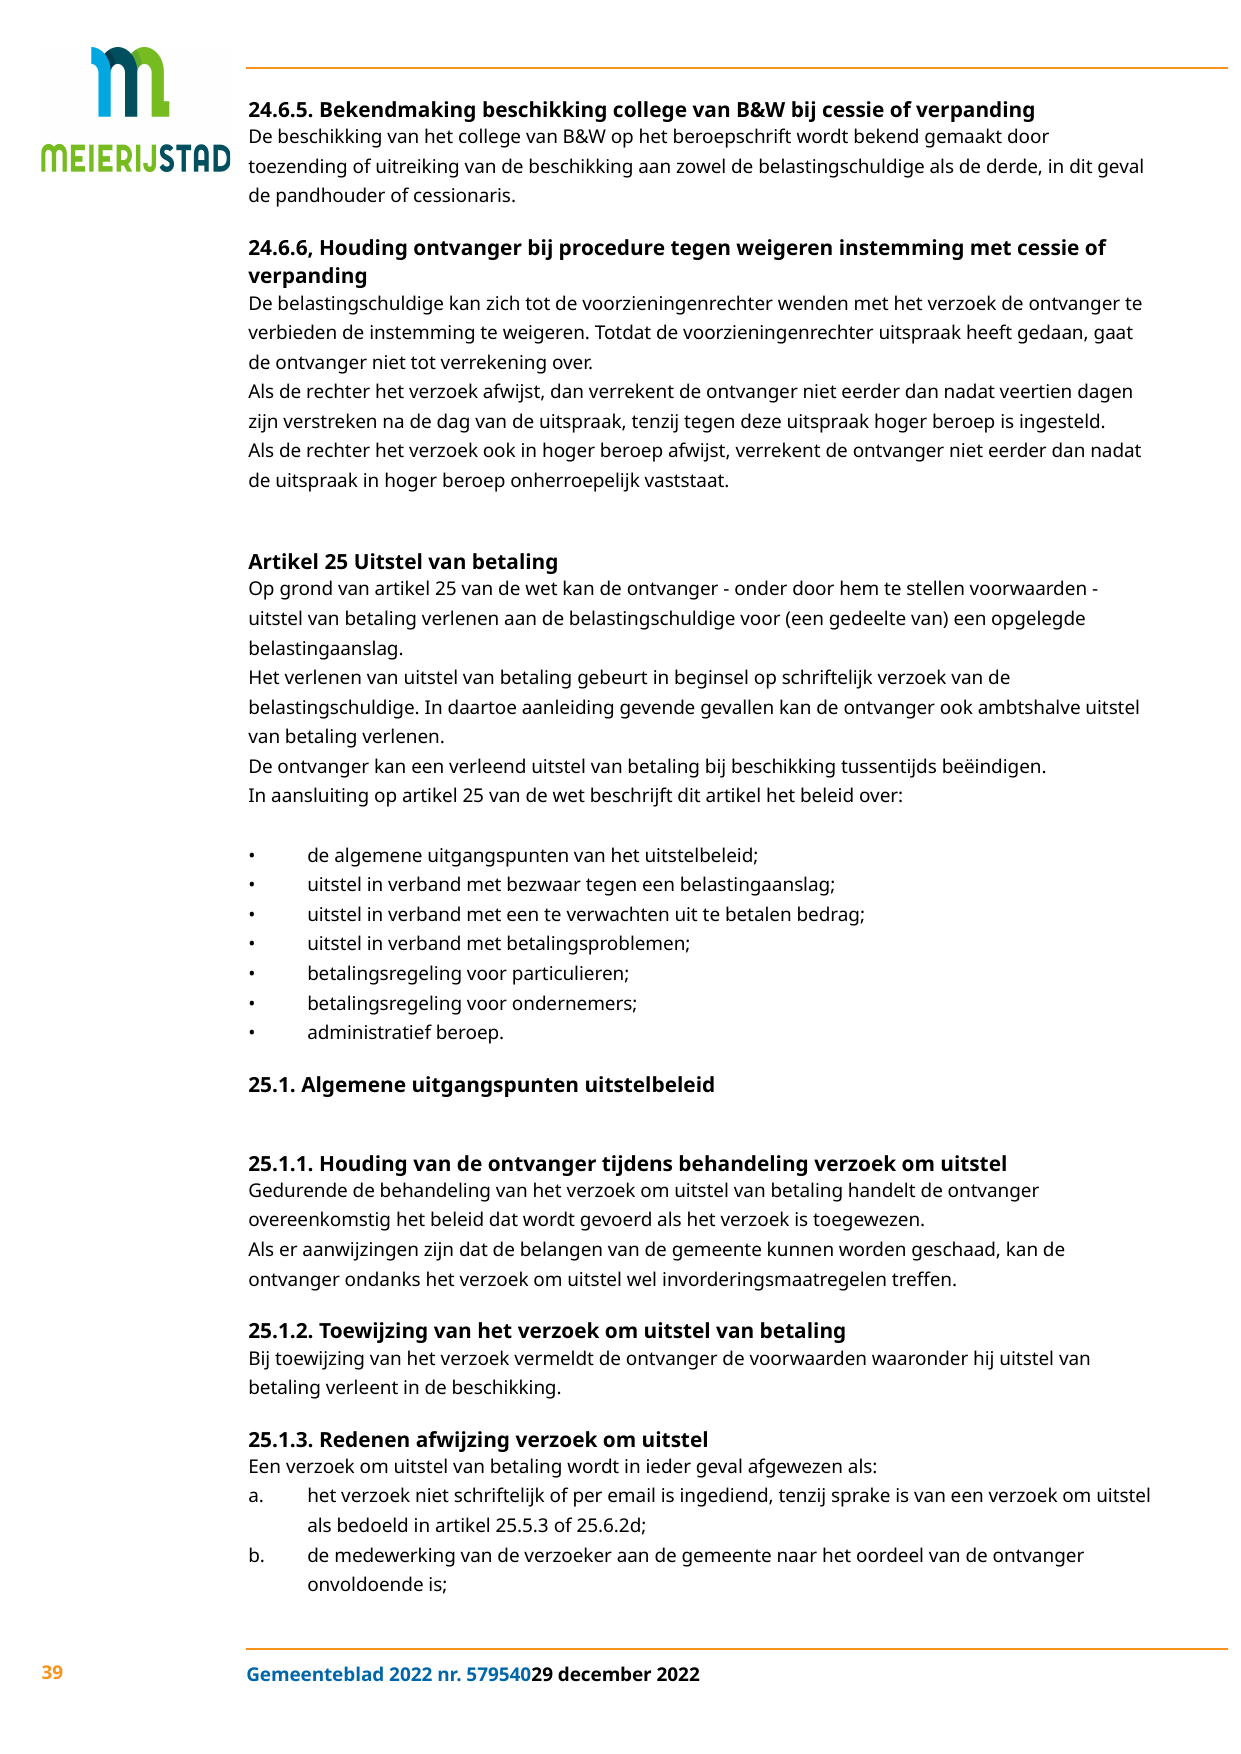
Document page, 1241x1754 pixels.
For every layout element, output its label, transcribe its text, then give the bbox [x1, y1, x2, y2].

list het verzoek niet schriftelijk of per email is ingediend, tenzij sprake is van een verzoek om uitstel als bedoeld in artikel 25.5.3 of 25.6.2d; [248, 1483, 1152, 1538]
list uitstel in verband met betalingsproblemen; [248, 931, 1152, 956]
text Een verzoek om uitstel van betaling wordt in ieder geval afgewezen als: [248, 1453, 1152, 1479]
list uitstel in verband met bezwaar tegen een belastingaanslag; [248, 871, 1152, 897]
list administratief beroep. [248, 1019, 1152, 1045]
text Als de rechter het verzoek afwijst, dan verrekent de ontvanger niet eerder dan nadat veertien dagen zijn verstreken na de dag van de uitspraak, tenzij tegen deze uitspraak hoger beroep is ingesteld. [248, 378, 1152, 434]
text 25.1.1. Houding van de ontvanger tijdens behandeling verzoek om uitstel [248, 1149, 1152, 1177]
text Artikel 25 Uitstel van betaling [248, 547, 1152, 576]
picture [41, 47, 231, 172]
text Als er aanwijzingen zijn dat de belangen van de gemeente kunnen worden geschaad, kan de ontvanger ondanks het verzoek om uitstel wel invorderingsmaatregelen treffen. [248, 1236, 1152, 1292]
text Gedurende de behandeling van het verzoek om uitstel van betaling handelt de ontvanger overeenkomstig het beleid dat wordt gevoerd als het verzoek is toegewezen. [248, 1177, 1152, 1232]
list uitstel in verband met een te verwachten uit te betalen bedrag; [248, 901, 1152, 927]
text Als de rechter het verzoek ook in hoger beroep afwijst, verrekent de ontvanger niet eerder dan nadat de uitspraak in hoger beroep onherroepelijk vaststaat. [248, 438, 1152, 493]
list de algemene uitgangspunten van het uitstelbeleid; [248, 842, 1152, 868]
text De belastingschuldige kan zich tot de voorzieningenrechter wenden met het verzoek de ontvanger te verbieden de instemming te weigeren. Totdat de voorzieningenrechter uitspraak heeft gedaan, gaat de ontvanger niet tot verrekening over. [248, 290, 1152, 374]
text In aansluiting op artikel 25 van de wet beschrijft dit artikel het beleid over: [248, 783, 1152, 808]
text Het verlenen van uitstel van betaling gebeurt in beginsel op schriftelijk verzoek van de belastingschuldige. In daartoe aanleiding gevende gevallen kan de ontvanger ook ambtshalve uitstel van betaling verlenen. [248, 664, 1152, 749]
text De beschikking van het college van B&W op het beroepschrift wordt bekend gemaakt door toezending of uitreiking van de beschikking aan zowel de belastingschuldige als de derde, in dit geval de pandhouder of cessionaris. [248, 123, 1152, 208]
text 25.1. Algemene uitgangspunten uitstelbeleid [248, 1070, 1152, 1098]
text 24.6.6, Houding ontvanger bij procedure tegen weigeren instemming met cessie of verpanding [248, 233, 1152, 290]
text De ontvanger kan een verleend uitstel van betaling bij beschikking tussentijds beëindigen. [248, 753, 1152, 779]
text Op grond van artikel 25 van de wet kan de ontvanger - onder door hem te stellen voorwaarden - uitstel van betaling verlenen aan de belastingschuldige voor (een gedeelte van) een opgelegde belastingaanslag. [248, 576, 1152, 661]
text Bij toewijzing van het verzoek vermeldt de ontvanger de voorwaarden waaronder hij uitstel van betaling verleent in de beschikking. [248, 1345, 1152, 1400]
list betalingsregeling voor ondernemers; [248, 990, 1152, 1016]
list de medewerking van de verzoeker aan de gemeente naar het oordeel van de ontvanger onvoldoende is; [248, 1542, 1152, 1597]
text 25.1.2. Toewijzing van het verzoek om uitstel van betaling [248, 1316, 1152, 1345]
text 24.6.5. Bekendmaking beschikking college van B&W bij cessie of verpanding [248, 95, 1152, 123]
list betalingsregeling voor particulieren; [248, 960, 1152, 986]
text 25.1.3. Redenen afwijzing verzoek om uitstel [248, 1425, 1152, 1453]
